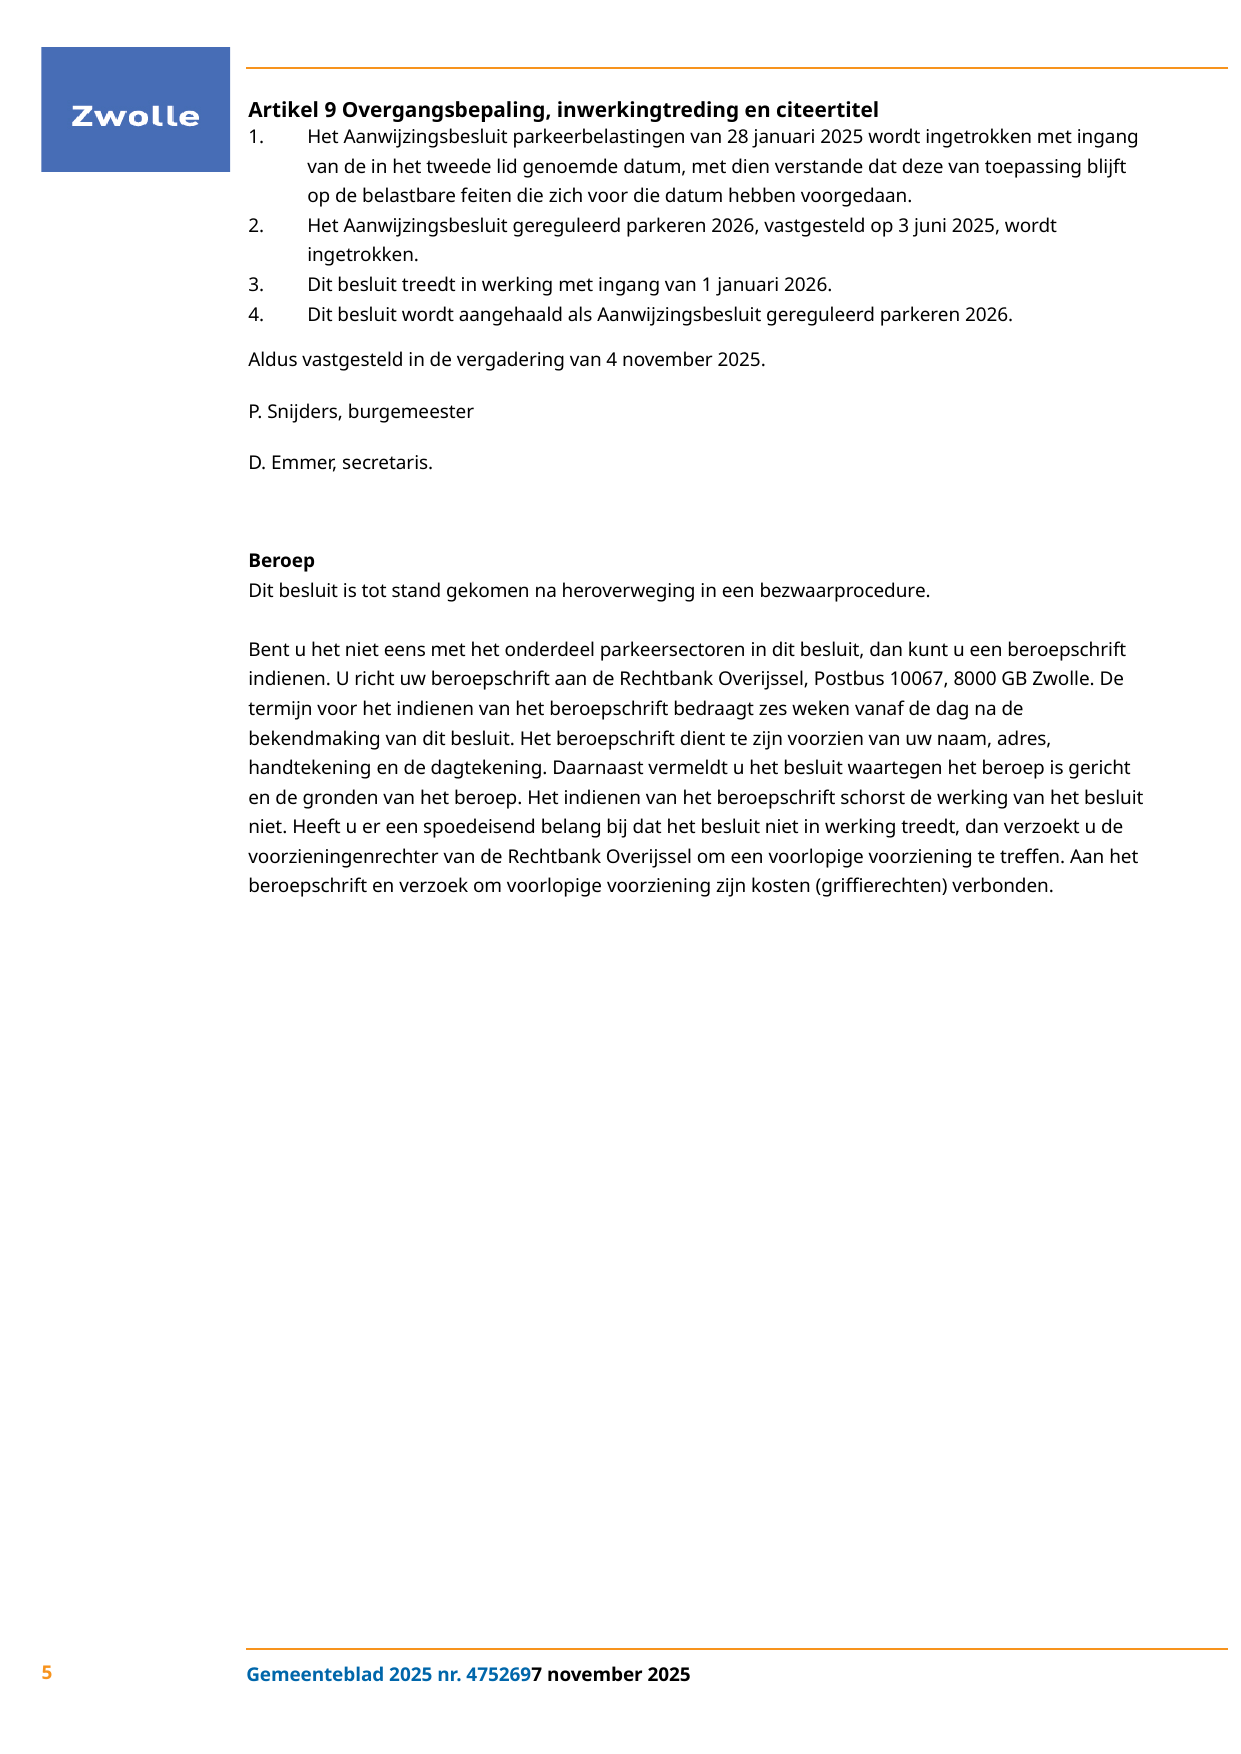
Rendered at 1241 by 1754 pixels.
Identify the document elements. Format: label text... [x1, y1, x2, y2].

text Artikel 9 Overgangsbepaling, inwerkingtreding en citeertitel [248, 95, 1152, 123]
text Aldus vastgesteld in de vergadering van 4 november 2025. [248, 346, 1152, 372]
text Bent u het niet eens met het onderdeel parkeersectoren in dit besluit, dan kunt u een beroepschrift indienen. U richt uw beroepschrift aan de Rechtbank Overijssel, Postbus 10067, 8000 GB Zwolle. De termijn voor het indienen van het beroepschrift bedraagt zes weken vanaf de dag na de bekendmaking van dit besluit. Het beroepschrift dient te zijn voorzien van uw naam, adres, handtekening en de dagtekening. Daarnaast vermeldt u het besluit waartegen het beroep is gericht en de gronden van het beroep. Het indienen van het beroepschrift schorst de werking van het besluit niet. Heeft u er een spoedeisend belang bij dat het besluit niet in werking treedt, dan verzoekt u de voorzieningenrechter van de Rechtbank Overijssel om een voorlopige voorziening te treffen. Aan het beroepschrift en verzoek om voorlopige voorziening zijn kosten (griffierechten) verbonden. [248, 636, 1152, 898]
picture [41, 47, 231, 172]
list Dit besluit wordt aangehaald als Aanwijzingsbesluit gereguleerd parkeren 2026. [248, 301, 1152, 326]
text P. Snijders, burgemeester [248, 398, 1152, 423]
list Het Aanwijzingsbesluit parkeerbelastingen van 28 januari 2025 wordt ingetrokken met ingang van de in het tweede lid genoemde datum, met dien verstande dat deze van toepassing blijft op de belastbare feiten die zich voor die datum hebben voorgedaan. [248, 123, 1152, 208]
text D. Emmer, secretaris. [248, 449, 1152, 475]
list Dit besluit treedt in werking met ingang van 1 januari 2026. [248, 271, 1152, 297]
list Het Aanwijzingsbesluit gereguleerd parkeren 2026, vastgesteld op 3 juni 2025, wordt ingetrokken. [248, 212, 1152, 267]
text Beroep [248, 547, 1152, 573]
text Dit besluit is tot stand gekomen na heroverweging in een bezwaarprocedure. [248, 577, 1152, 603]
